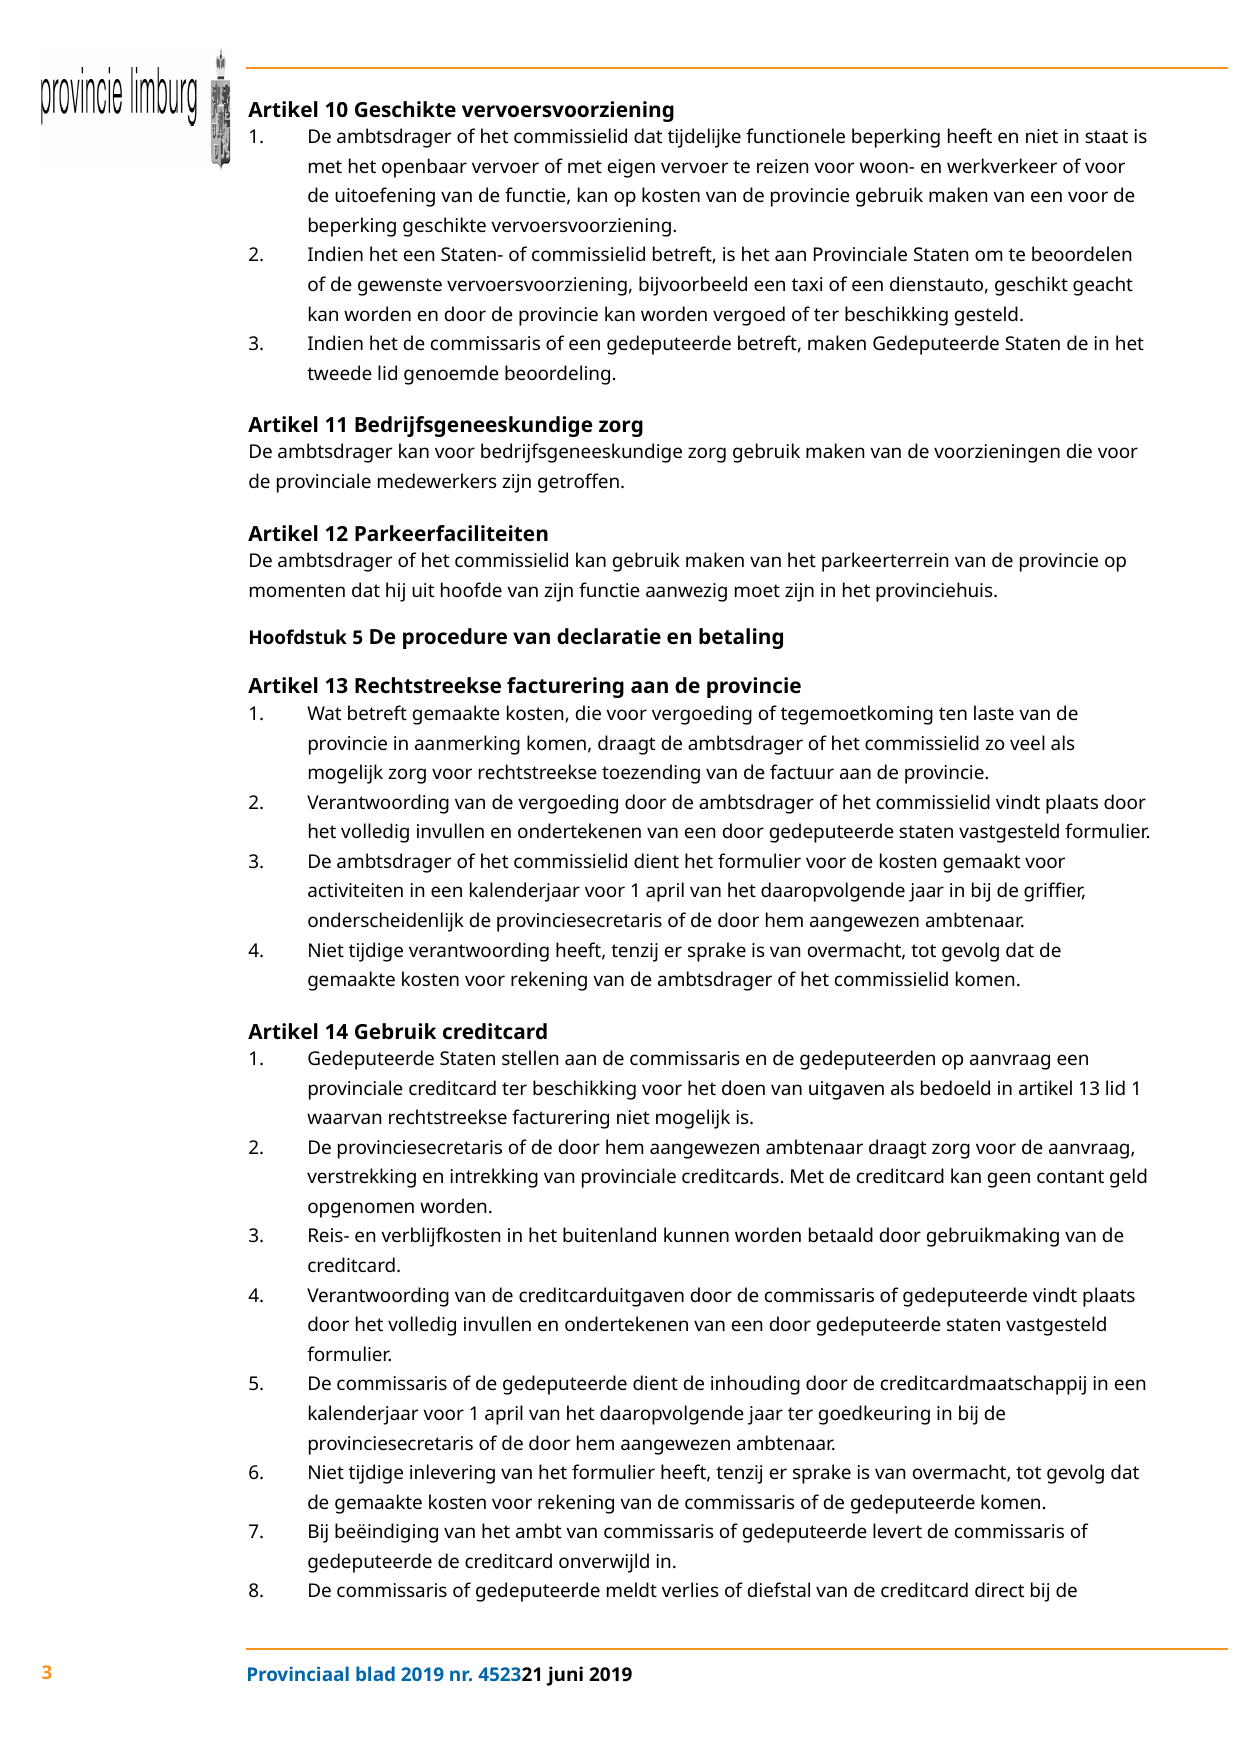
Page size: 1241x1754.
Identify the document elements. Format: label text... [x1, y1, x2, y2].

list De ambtsdrager of het commissielid dient het formulier voor de kosten gemaakt voor activiteiten in een kalenderjaar voor 1 april van het daaropvolgende jaar in bij de griffier, onderscheidenlijk de provinciesecretaris of de door hem aangewezen ambtenaar. [248, 848, 1152, 933]
list Gedeputeerde Staten stellen aan de commissaris en de gedeputeerden op aanvraag een provinciale creditcard ter beschikking voor het doen van uitgaven als bedoeld in artikel 13 lid 1 waarvan rechtstreekse facturering niet mogelijk is. [248, 1045, 1152, 1130]
text Artikel 13 Rechtstreekse facturering aan de provincie [248, 672, 1152, 700]
list Niet tijdige inlevering van het formulier heeft, tenzij er sprake is van overmacht, tot gevolg dat de gemaakte kosten voor rekening van de commissaris of de gedeputeerde komen. [248, 1459, 1152, 1515]
list Indien het de commissaris of een gedeputeerde betreft, maken Gedeputeerde Staten de in het tweede lid genoemde beoordeling. [248, 330, 1152, 386]
text Artikel 14 Gebruik creditcard [248, 1017, 1152, 1045]
text Hoofdstuk 5 De procedure van declaratie en betaling [248, 622, 1152, 651]
text Artikel 12 Parkeerfaciliteiten [248, 519, 1152, 547]
text Artikel 10 Geschikte vervoersvoorziening [248, 95, 1152, 123]
list De provinciesecretaris of de door hem aangewezen ambtenaar draagt zorg voor de aanvraag, verstrekking en intrekking van provinciale creditcards. Met de creditcard kan geen contant geld opgenomen worden. [248, 1134, 1152, 1219]
text De ambtsdrager kan voor bedrijfsgeneeskundige zorg gebruik maken van de voorzieningen die voor de provinciale medewerkers zijn getroffen. [248, 439, 1152, 494]
picture [41, 47, 231, 172]
list Indien het een Staten- of commissielid betreft, is het aan Provinciale Staten om te beoordelen of de gewenste vervoersvoorziening, bijvoorbeeld een taxi of een dienstauto, geschikt geacht kan worden en door de provincie kan worden vergoed of ter beschikking gesteld. [248, 242, 1152, 326]
list Verantwoording van de creditcarduitgaven door de commissaris of gedeputeerde vindt plaats door het volledig invullen en ondertekenen van een door gedeputeerde staten vastgesteld formulier. [248, 1282, 1152, 1367]
list De commissaris of de gedeputeerde dient de inhouding door de creditcardmaatschappij in een kalenderjaar voor 1 april van het daaropvolgende jaar ter goedkeuring in bij de provinciesecretaris of de door hem aangewezen ambtenaar. [248, 1371, 1152, 1456]
list Wat betreft gemaakte kosten, die voor vergoeding of tegemoetkoming ten laste van de provincie in aanmerking komen, draagt de ambtsdrager of het commissielid zo veel als mogelijk zorg voor rechtstreekse toezending van de factuur aan de provincie. [248, 700, 1152, 785]
list De ambtsdrager of het commissielid dat tijdelijke functionele beperking heeft en niet in staat is met het openbaar vervoer of met eigen vervoer te reizen voor woon- en werkverkeer of voor de uitoefening van de functie, kan op kosten van de provincie gebruik maken van een voor de beperking geschikte vervoersvoorziening. [248, 123, 1152, 238]
list Reis- en verblijfkosten in het buitenland kunnen worden betaald door gebruikmaking van de creditcard. [248, 1223, 1152, 1278]
list Verantwoording van de vergoeding door de ambtsdrager of het commissielid vindt plaats door het volledig invullen en ondertekenen van een door gedeputeerde staten vastgesteld formulier. [248, 789, 1152, 844]
text De ambtsdrager of het commissielid kan gebruik maken van het parkeerterrein van de provincie op momenten dat hij uit hoofde van zijn functie aanwezig moet zijn in het provinciehuis. [248, 547, 1152, 602]
list De commissaris of gedeputeerde meldt verlies of diefstal van de creditcard direct bij de [248, 1578, 1152, 1603]
list Bij beëindiging van het ambt van commissaris of gedeputeerde levert de commissaris of gedeputeerde de creditcard onverwijld in. [248, 1518, 1152, 1574]
list Niet tijdige verantwoording heeft, tenzij er sprake is van overmacht, tot gevolg dat de gemaakte kosten voor rekening van de ambtsdrager of het commissielid komen. [248, 937, 1152, 992]
text Artikel 11 Bedrijfsgeneeskundige zorg [248, 410, 1152, 439]
